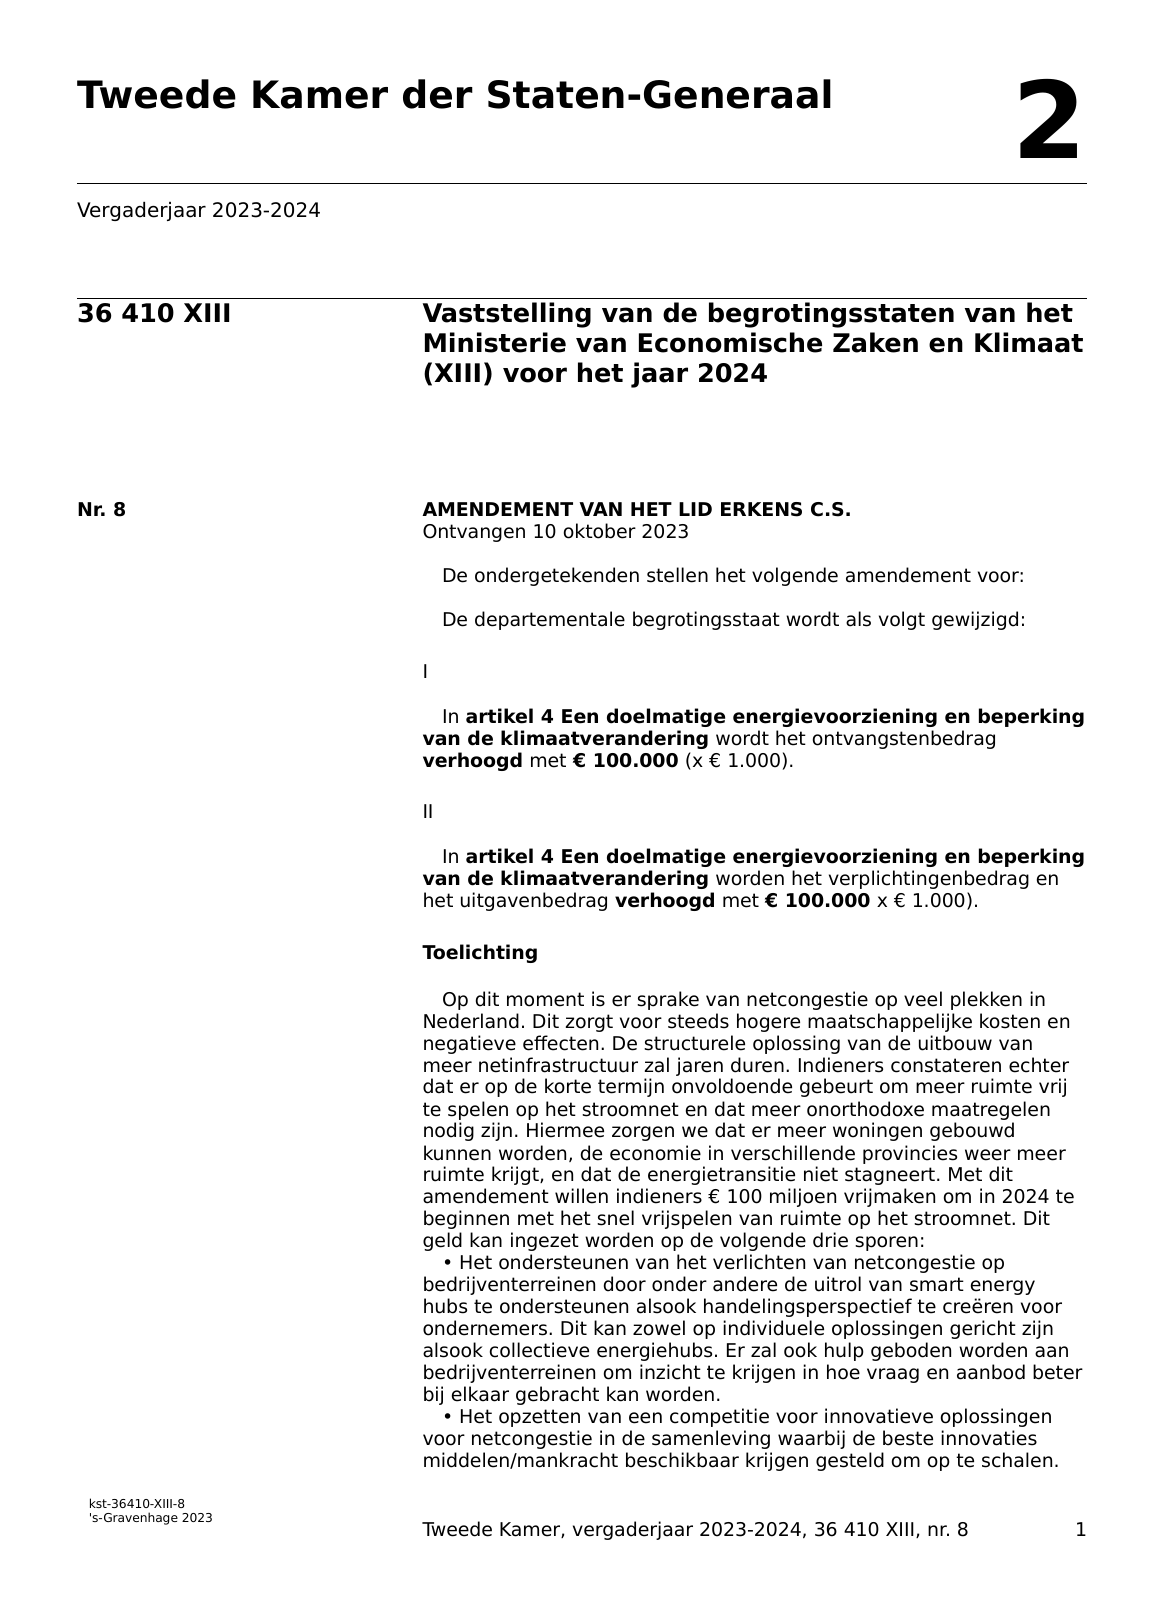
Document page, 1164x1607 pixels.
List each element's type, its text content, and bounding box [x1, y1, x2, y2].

subtitle II [422, 801, 1087, 823]
subtitle Nr. 8 AMENDEMENT VAN HET LID ERKENS C.S. [77, 499, 1087, 521]
text 's-Gravenhage 2023 [88, 1511, 323, 1525]
text In artikel 4 Een doelmatige energievoorziening en beperking van de klimaatverandering worden het verplichtingenbedrag en het uitgavenbedrag verhoogd met € 100.000 x € 1.000). [422, 846, 1087, 912]
subtitle I [422, 661, 1087, 683]
table_header 2 [886, 59, 1087, 183]
table_cell Vergaderjaar 2023-2024 [77, 184, 1087, 298]
text • Het ondersteunen van het verlichten van netcongestie op bedrijventerreinen door onder andere de uitrol van smart energy hubs te ondersteunen alsook handelingsperspectief te creëren voor ondernemers. Dit kan zowel op individuele oplossingen gericht zijn alsook collectieve energiehubs. Er zal ook hulp geboden worden aan bedrijventerreinen om inzicht te krijgen in hoe vraag en aanbod beter bij elkaar gebracht kan worden. [422, 1252, 1087, 1406]
text De ondergetekenden stellen het volgende amendement voor: [422, 565, 1087, 587]
text Op dit moment is er sprake van netcongestie op veel plekken in Nederland. Dit zorgt voor steeds hogere maatschappelijke kosten en negatieve effecten. De structurele oplossing van de uitbouw van meer netinfrastructuur zal jaren duren. Indieners constateren echter dat er op de korte termijn onvoldoende gebeurt om meer ruimte vrij te spelen op het stroomnet en dat meer onorthodoxe maatregelen nodig zijn. Hiermee zorgen we dat er meer woningen gebouwd kunnen worden, de economie in verschillende provincies weer meer ruimte krijgt, en dat de energietransitie niet stagneert. Met dit amendement willen indieners € 100 miljoen vrijmaken om in 2024 te beginnen met het snel vrijspelen van ruimte op het stroomnet. Dit geld kan ingezet worden op de volgende drie sporen: [422, 988, 1087, 1252]
text De departementale begrotingsstaat wordt als volgt gewijzigd: [422, 609, 1087, 631]
subtitle Toelichting [422, 942, 1087, 963]
subtitle 36 410 XIII Vaststelling van de begrotingsstaten van het Ministerie van Economische Zaken en Klimaat (XIII) voor het jaar 2024 [77, 299, 1087, 388]
text Ontvangen 10 oktober 2023 [422, 521, 1087, 543]
text kst-36410-XIII-8 [88, 1497, 323, 1511]
text • Het opzetten van een competitie voor innovatieve oplossingen voor netcongestie in de samenleving waarbij de beste innovaties middelen/mankracht beschikbaar krijgen gesteld om op te schalen. [422, 1406, 1087, 1472]
text In artikel 4 Een doelmatige energievoorziening en beperking van de klimaatverandering wordt het ontvangstenbedrag verhoogd met € 100.000 (x € 1.000). [422, 706, 1087, 771]
table_header Tweede Kamer der Staten-Generaal [77, 59, 886, 183]
